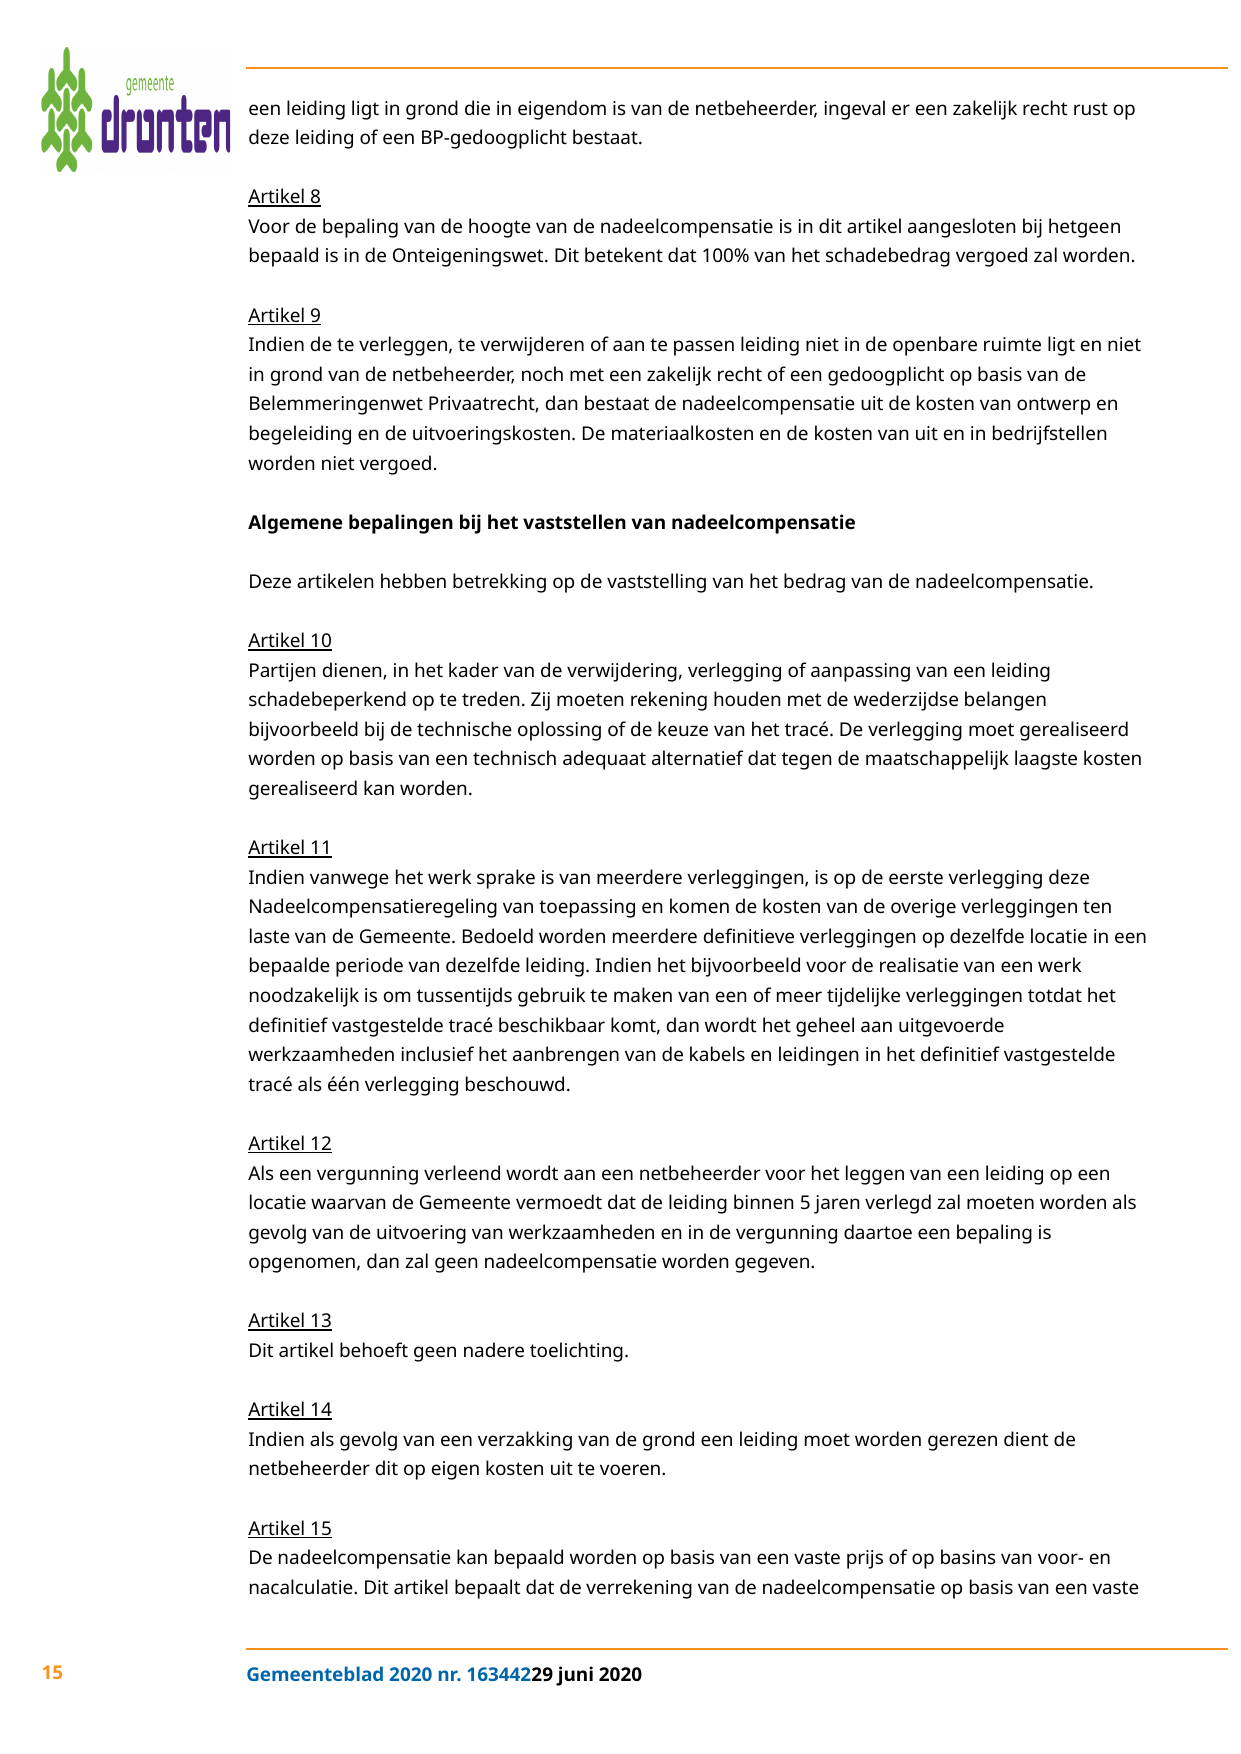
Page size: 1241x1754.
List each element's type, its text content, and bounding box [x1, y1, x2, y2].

text Deze artikelen hebben betrekking op de vaststelling van het bedrag van de nadeelcompensatie. [248, 568, 1152, 594]
text Algemene bepalingen bij het vaststellen van nadeelcompensatie [248, 509, 1152, 535]
text Als een vergunning verleend wordt aan een netbeheerder voor het leggen van een leiding op een locatie waarvan de Gemeente vermoedt dat de leiding binnen 5 jaren verlegd zal moeten worden als gevolg van de uitvoering van werkzaamheden en in de vergunning daartoe een bepaling is opgenomen, dan zal geen nadeelcompensatie worden gegeven. [248, 1160, 1152, 1274]
text Artikel 12 [248, 1130, 1152, 1156]
text Artikel 8 [248, 183, 1152, 209]
picture [41, 47, 231, 172]
text De nadeelcompensatie kan bepaald worden op basis van een vaste prijs of op basins van voor- en nacalculatie. Dit artikel bepaalt dat de verrekening van de nadeelcompensatie op basis van een vaste [248, 1544, 1152, 1600]
text Artikel 10 [248, 627, 1152, 653]
text Artikel 11 [248, 834, 1152, 860]
text Indien vanwege het werk sprake is van meerdere verleggingen, is op de eerste verlegging deze Nadeelcompensatieregeling van toepassing en komen de kosten van de overige verleggingen ten laste van de Gemeente. Bedoeld worden meerdere definitieve verleggingen op dezelfde locatie in een bepaalde periode van dezelfde leiding. Indien het bijvoorbeeld voor de realisatie van een werk noodzakelijk is om tussentijds gebruik te maken van een of meer tijdelijke verleggingen totdat het definitief vastgestelde tracé beschikbaar komt, dan wordt het geheel aan uitgevoerde werkzaamheden inclusief het aanbrengen van de kabels en leidingen in het definitief vastgestelde tracé als één verlegging beschouwd. [248, 864, 1152, 1097]
text Indien als gevolg van een verzakking van de grond een leiding moet worden gerezen dient de netbeheerder dit op eigen kosten uit te voeren. [248, 1426, 1152, 1481]
text Partijen dienen, in het kader van de verwijdering, verlegging of aanpassing van een leiding schadebeperkend op te treden. Zij moeten rekening houden met de wederzijdse belangen bijvoorbeeld bij de technische oplossing of de keuze van het tracé. De verlegging moet gerealiseerd worden op basis van een technisch adequaat alternatief dat tegen de maatschappelijk laagste kosten gerealiseerd kan worden. [248, 657, 1152, 801]
text Dit artikel behoeft geen nadere toelichting. [248, 1337, 1152, 1363]
text Artikel 13 [248, 1308, 1152, 1333]
text Artikel 15 [248, 1515, 1152, 1541]
text Indien de te verleggen, te verwijderen of aan te passen leiding niet in de openbare ruimte ligt en niet in grond van de netbeheerder, noch met een zakelijk recht of een gedoogplicht op basis van de Belemmeringenwet Privaatrecht, dan bestaat de nadeelcompensatie uit de kosten van ontwerp en begeleiding en de uitvoeringskosten. De materiaalkosten en de kosten van uit en in bedrijfstellen worden niet vergoed. [248, 331, 1152, 476]
text Voor de bepaling van de hoogte van de nadeelcompensatie is in dit artikel aangesloten bij hetgeen bepaald is in de Onteigeningswet. Dit betekent dat 100% van het schadebedrag vergoed zal worden. [248, 213, 1152, 268]
text Artikel 14 [248, 1396, 1152, 1422]
text een leiding ligt in grond die in eigendom is van de netbeheerder, ingeval er een zakelijk recht rust op deze leiding of een BP-gedoogplicht bestaat. [248, 95, 1152, 150]
text Artikel 9 [248, 302, 1152, 328]
